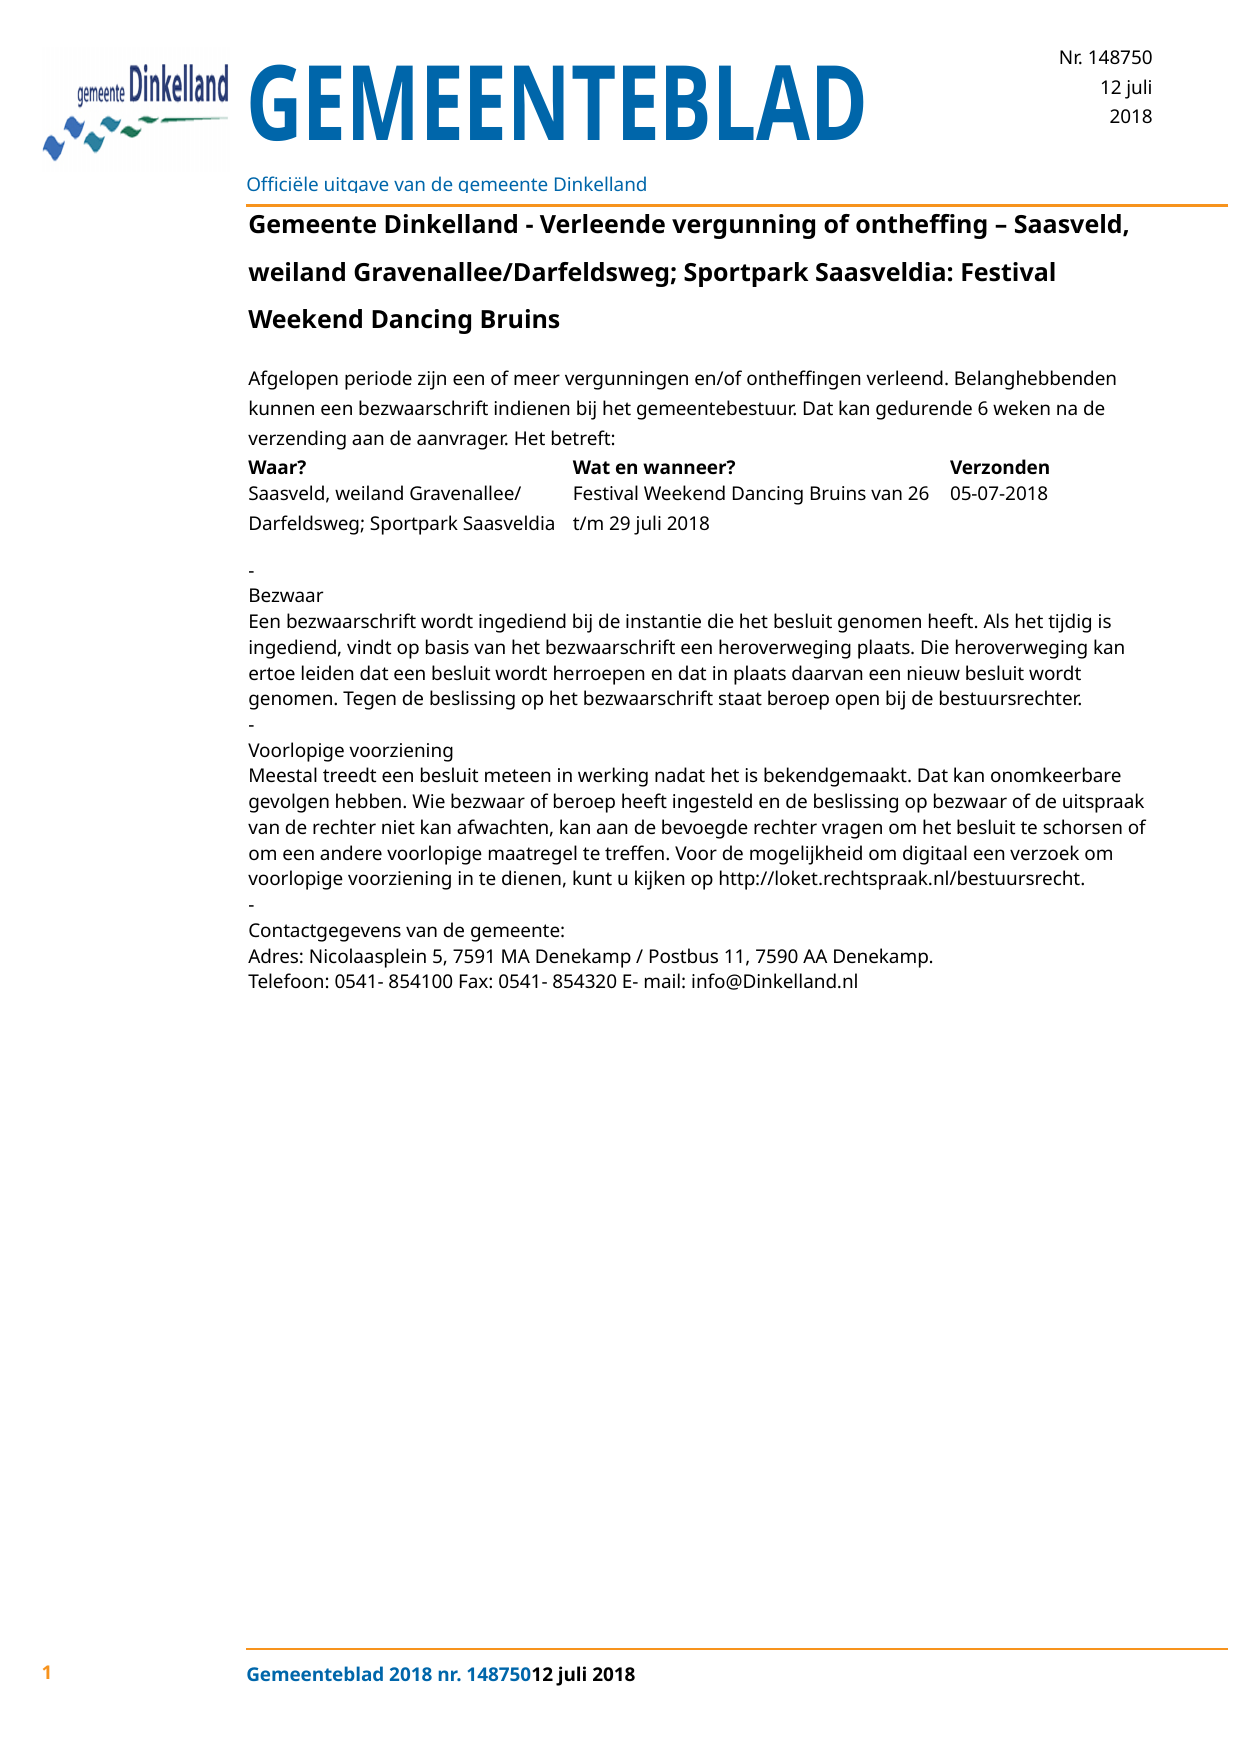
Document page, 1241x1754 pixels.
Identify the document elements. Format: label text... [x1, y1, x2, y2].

text Meestal treedt een besluit meteen in werking nadat het is bekendgemaakt. Dat kan onomkeerbare gevolgen hebben. Wie bezwaar of beroep heeft ingesteld en de beslissing op bezwaar of de uitspraak van de rechter niet kan afwachten, kan aan de bevoegde rechter vragen om het besluit te schorsen of om een andere voorlopige maatregel te treffen. Voor de mogelijkheid om digitaal een verzoek om voorlopige voorziening in te dienen, kunt u kijken op http://loket.rechtspraak.nl/bestuursrecht. [248, 763, 1152, 891]
text Voorlopige voorziening [248, 737, 1152, 763]
table_cell 05-07-2018 [950, 480, 1152, 535]
text Afgelopen periode zijn een of meer vergunningen en/of ontheffingen verleend. Belanghebbenden kunnen een bezwaarschrift indienen bij het gemeentebestuur. Dat kan gedurende 6 weken na de verzending aan de aanvrager. Het betreft: [248, 366, 1152, 450]
text - [248, 557, 1152, 583]
table_header Verzonden [950, 454, 1152, 480]
text Telefoon: 0541- 854100 Fax: 0541- 854320 E- mail: info@Dinkelland.nl [248, 968, 1152, 994]
text Adres: Nicolaasplein 5, 7591 MA Denekamp / Postbus 11, 7590 AA Denekamp. [248, 943, 1152, 968]
table_cell Festival Weekend Dancing Bruins van 26 t/m 29 juli 2018 [573, 480, 950, 535]
table_cell Saasveld, weiland Gravenallee/ Darfeldsweg; Sportpark Saasveldia [248, 480, 573, 535]
picture [41, 47, 231, 172]
text Een bezwaarschrift wordt ingediend bij de instantie die het besluit genomen heeft. Als het tijdig is ingediend, vindt op basis van het bezwaarschrift een heroverweging plaats. Die heroverweging kan ertoe leiden dat een besluit wordt herroepen en dat in plaats daarvan een nieuw besluit wordt genomen. Tegen de beslissing op het bezwaarschrift staat beroep open bij de bestuursrechter. [248, 608, 1152, 711]
text - [248, 891, 1152, 917]
text Bezwaar [248, 583, 1152, 608]
text Gemeente Dinkelland - Verleende vergunning of ontheffing – Saasveld, weiland Gravenallee/Darfeldsweg; Sportpark Saasveldia: Festival Weekend Dancing Bruins [248, 207, 1152, 336]
table_header Wat en wanneer? [573, 454, 950, 480]
text Contactgegevens van de gemeente: [248, 917, 1152, 943]
text - [248, 711, 1152, 737]
table_header Waar? [248, 454, 573, 480]
